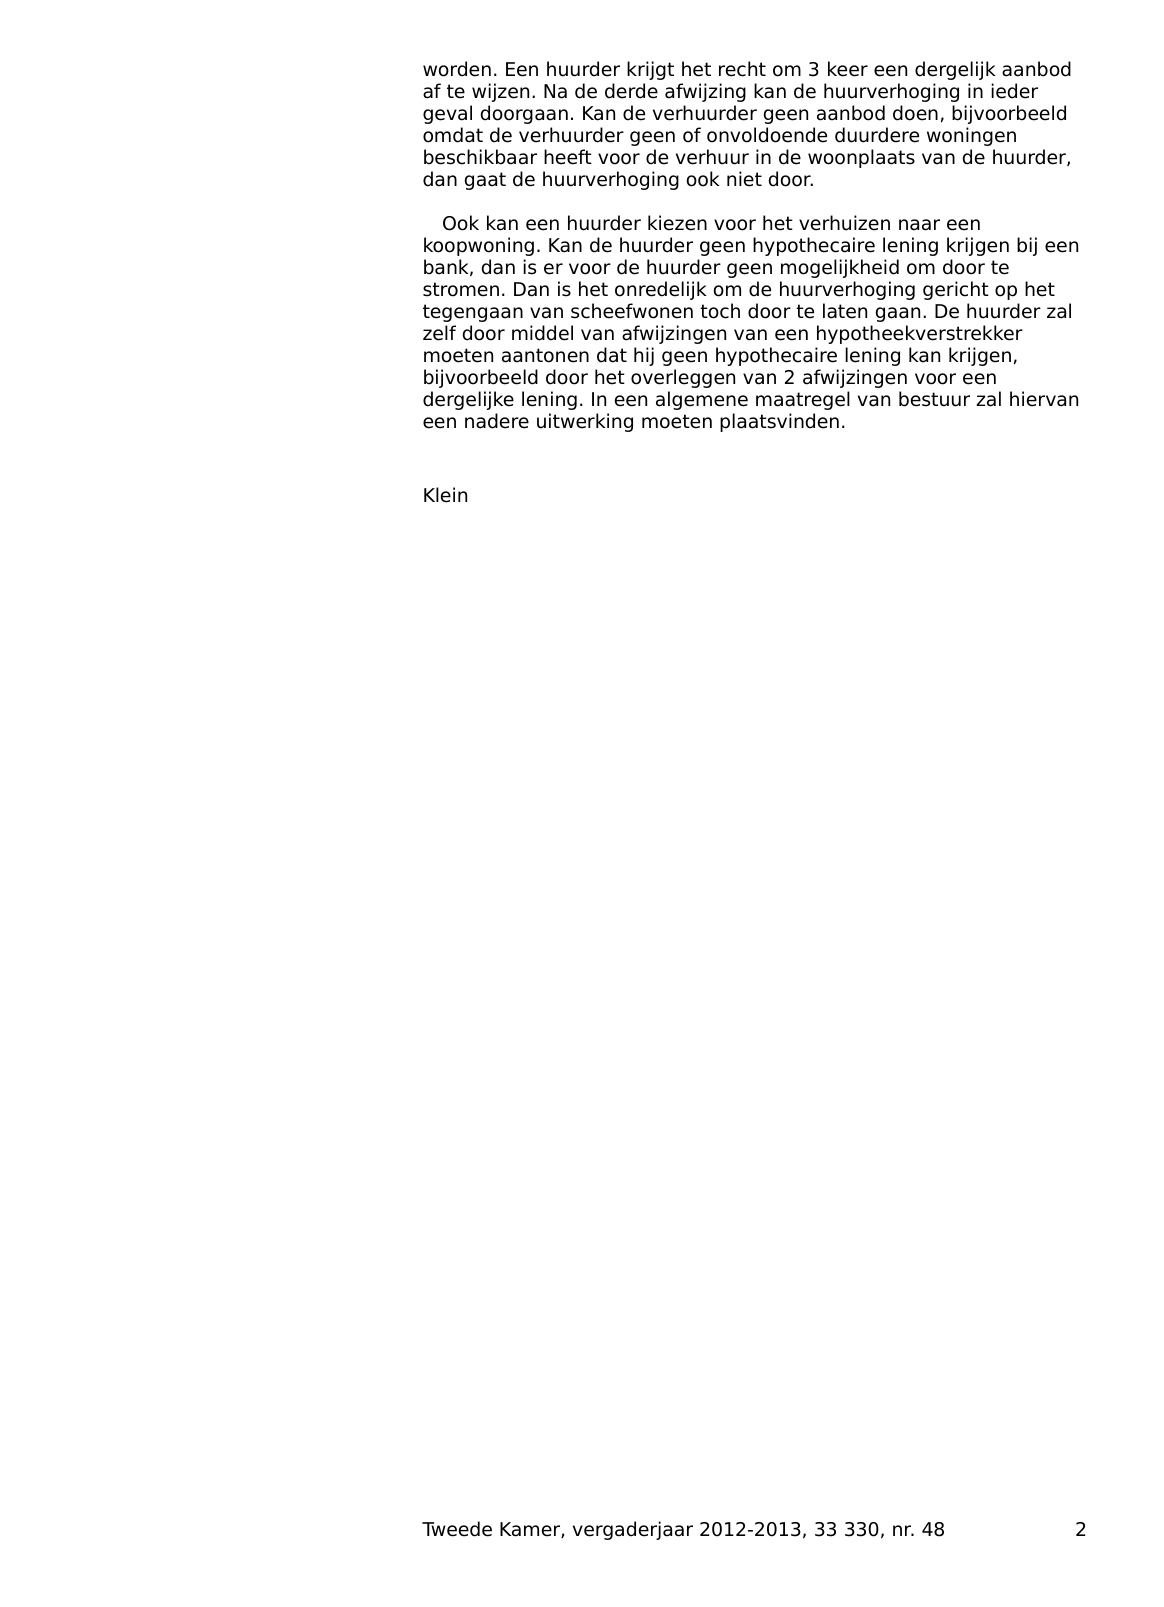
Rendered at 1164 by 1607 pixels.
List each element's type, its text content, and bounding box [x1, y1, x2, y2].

text Klein [422, 463, 1087, 507]
text Ook kan een huurder kiezen voor het verhuizen naar een koopwoning. Kan de huurder geen hypothecaire lening krijgen bij een bank, dan is er voor de huurder geen mogelijkheid om door te stromen. Dan is het onredelijk om de huurverhoging gericht op het tegengaan van scheefwonen toch door te laten gaan. De huurder zal zelf door middel van afwijzingen van een hypotheekverstrekker moeten aantonen dat hij geen hypothecaire lening kan krijgen, bijvoorbeeld door het overleggen van 2 afwijzingen voor een dergelijke lening. In een algemene maatregel van bestuur zal hiervan een nadere uitwerking moeten plaatsvinden. [422, 213, 1087, 433]
text worden. Een huurder krijgt het recht om 3 keer een dergelijk aanbod af te wijzen. Na de derde afwijzing kan de huurverhoging in ieder geval doorgaan. Kan de verhuurder geen aanbod doen, bijvoorbeeld omdat de verhuurder geen of onvoldoende duurdere woningen beschikbaar heeft voor de verhuur in de woonplaats van de huurder, dan gaat de huurverhoging ook niet door. [422, 59, 1087, 191]
